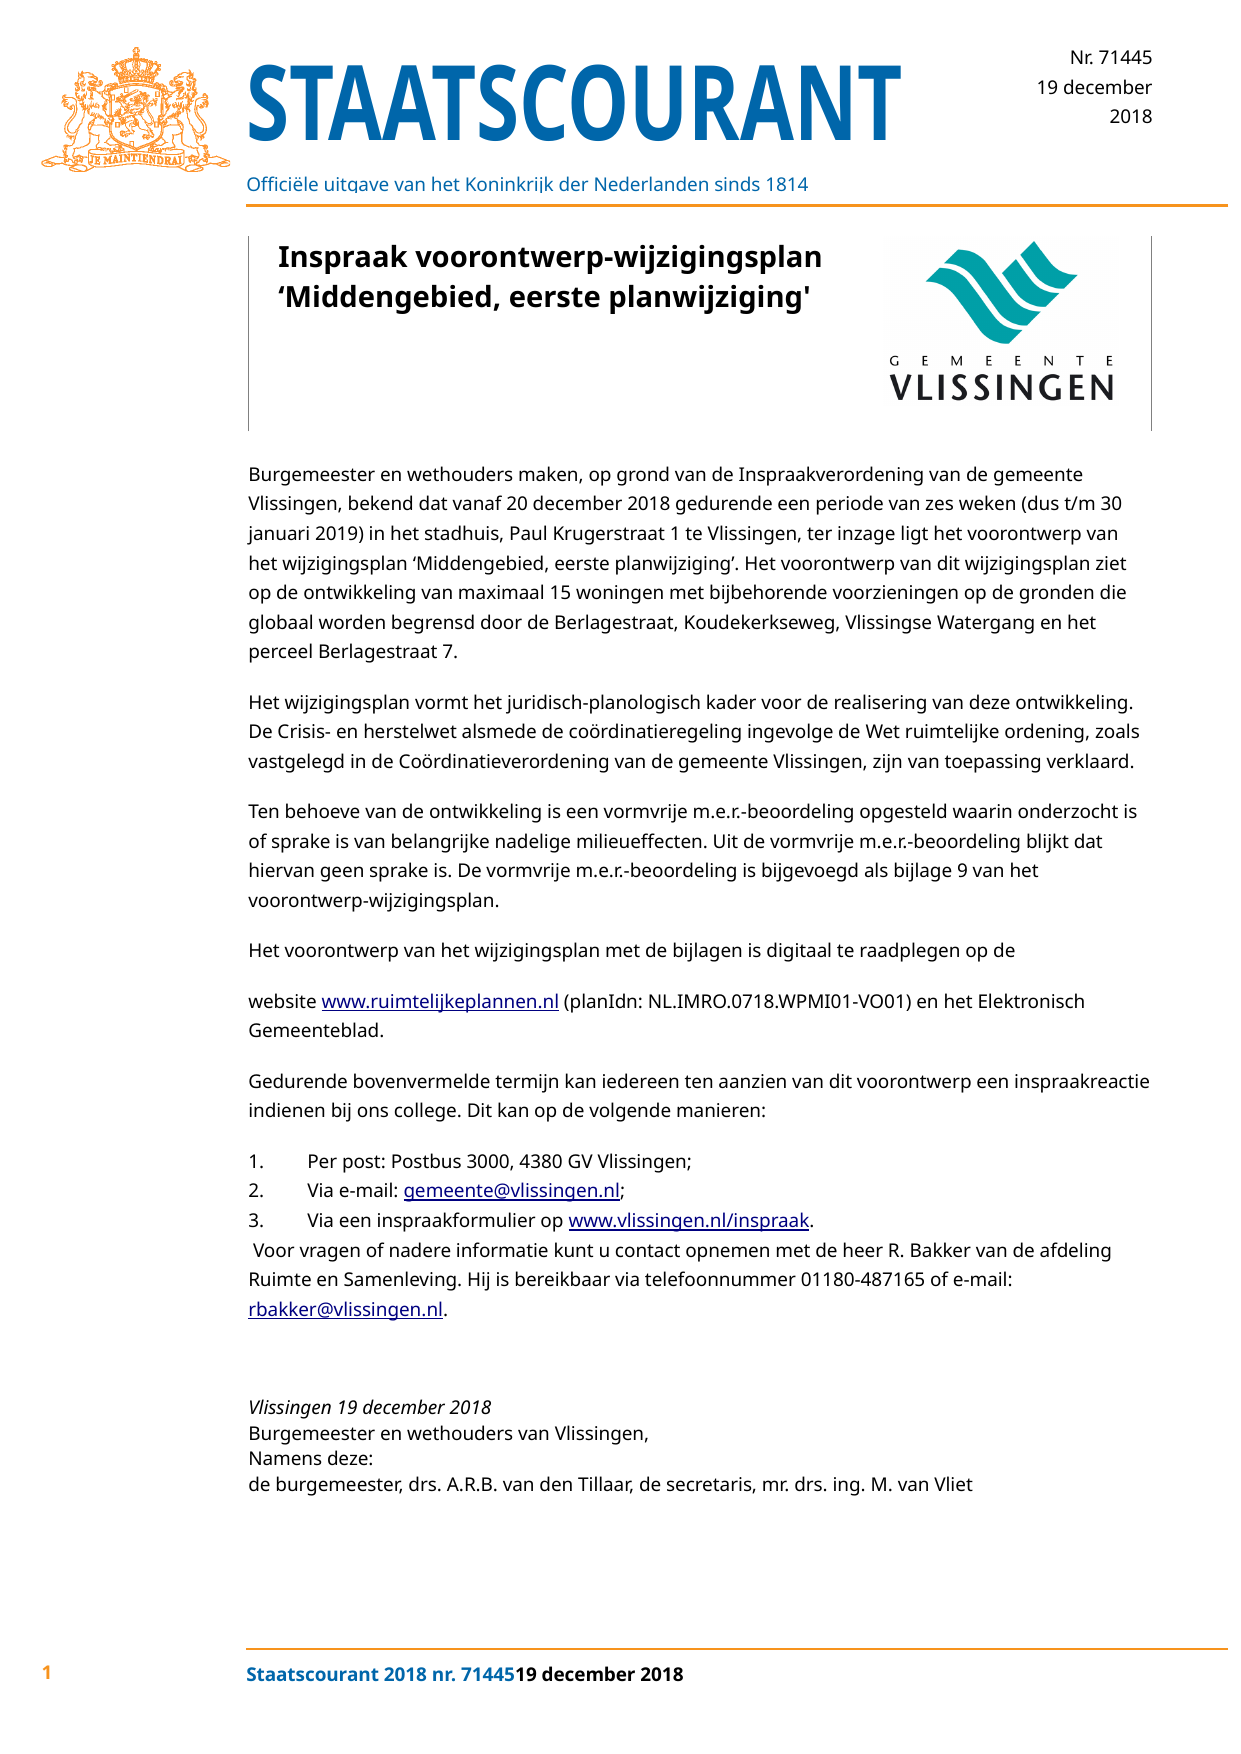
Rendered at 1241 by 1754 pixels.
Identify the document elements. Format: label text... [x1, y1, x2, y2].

table_header [850, 236, 1151, 431]
text Gedurende bovenvermelde termijn kan iedereen ten aanzien van dit voorontwerp een inspraakreactie indienen bij ons college. Dit kan op de volgende manieren: [248, 1068, 1152, 1123]
text Het wijzigingsplan vormt het juridisch-planologisch kader voor de realisering van deze ontwikkeling. De Crisis- en herstelwet alsmede de coördinatieregeling ingevolge de Wet ruimtelijke ordening, zoals vastgelegd in de Coördinatieverordening van de gemeente Vlissingen, zijn van toepassing verklaard. [248, 689, 1152, 774]
text Het voorontwerp van het wijzigingsplan met de bijlagen is digitaal te raadplegen op de [248, 938, 1152, 963]
text Burgemeester en wethouders maken, op grond van de Inspraakverordening van de gemeente Vlissingen, bekend dat vanaf 20 december 2018 gedurende een periode van zes weken (dus t/m 30 januari 2019) in het stadhuis, Paul Krugerstraat 1 te Vlissingen, ter inzage ligt het voorontwerp van het wijzigingsplan ‘Middengebied, eerste planwijziging’. Het voorontwerp van dit wijzigingsplan ziet op de ontwikkeling van maximaal 15 woningen met bijbehorende voorzieningen op de gronden die globaal worden begrensd door de Berlagestraat, Koudekerkseweg, Vlissingse Watergang en het perceel Berlagestraat 7. [248, 461, 1152, 664]
text Voor vragen of nadere informatie kunt u contact opnemen met de heer R. Bakker van de afdeling Ruimte en Samenleving. Hij is bereikbaar via telefoonnummer 01180-487165 of e-mail: rbakker@vlissingen.nl. [248, 1237, 1152, 1322]
picture [41, 47, 231, 172]
text website www.ruimtelijkeplannen.nl (planIdn: NL.IMRO.0718.WPMI01-VO01) en het Elektronisch Gemeenteblad. [248, 988, 1152, 1043]
text Namens deze: [248, 1446, 1152, 1471]
list Via een inspraakformulier op www.vlissingen.nl/inspraak. [248, 1207, 1152, 1233]
text Burgemeester en wethouders van Vlissingen, [248, 1420, 1152, 1446]
picture [882, 236, 1119, 406]
table_header Inspraak voorontwerp-wijzigingsplan ‘Middengebied, eerste planwijziging' [249, 236, 850, 431]
text Vlissingen 19 december 2018 [248, 1394, 1152, 1420]
text Ten behoeve van de ontwikkeling is een vormvrije m.e.r.-beoordeling opgesteld waarin onderzocht is of sprake is van belangrijke nadelige milieueffecten. Uit de vormvrije m.e.r.-beoordeling blijkt dat hiervan geen sprake is. De vormvrije m.e.r.-beoordeling is bijgevoegd als bijlage 9 van het voorontwerp-wijzigingsplan. [248, 798, 1152, 913]
list Per post: Postbus 3000, 4380 GV Vlissingen; [248, 1148, 1152, 1174]
list Via e-mail: gemeente@vlissingen.nl; [248, 1178, 1152, 1203]
text de burgemeester, drs. A.R.B. van den Tillaar, de secretaris, mr. drs. ing. M. van Vliet [248, 1471, 1152, 1497]
